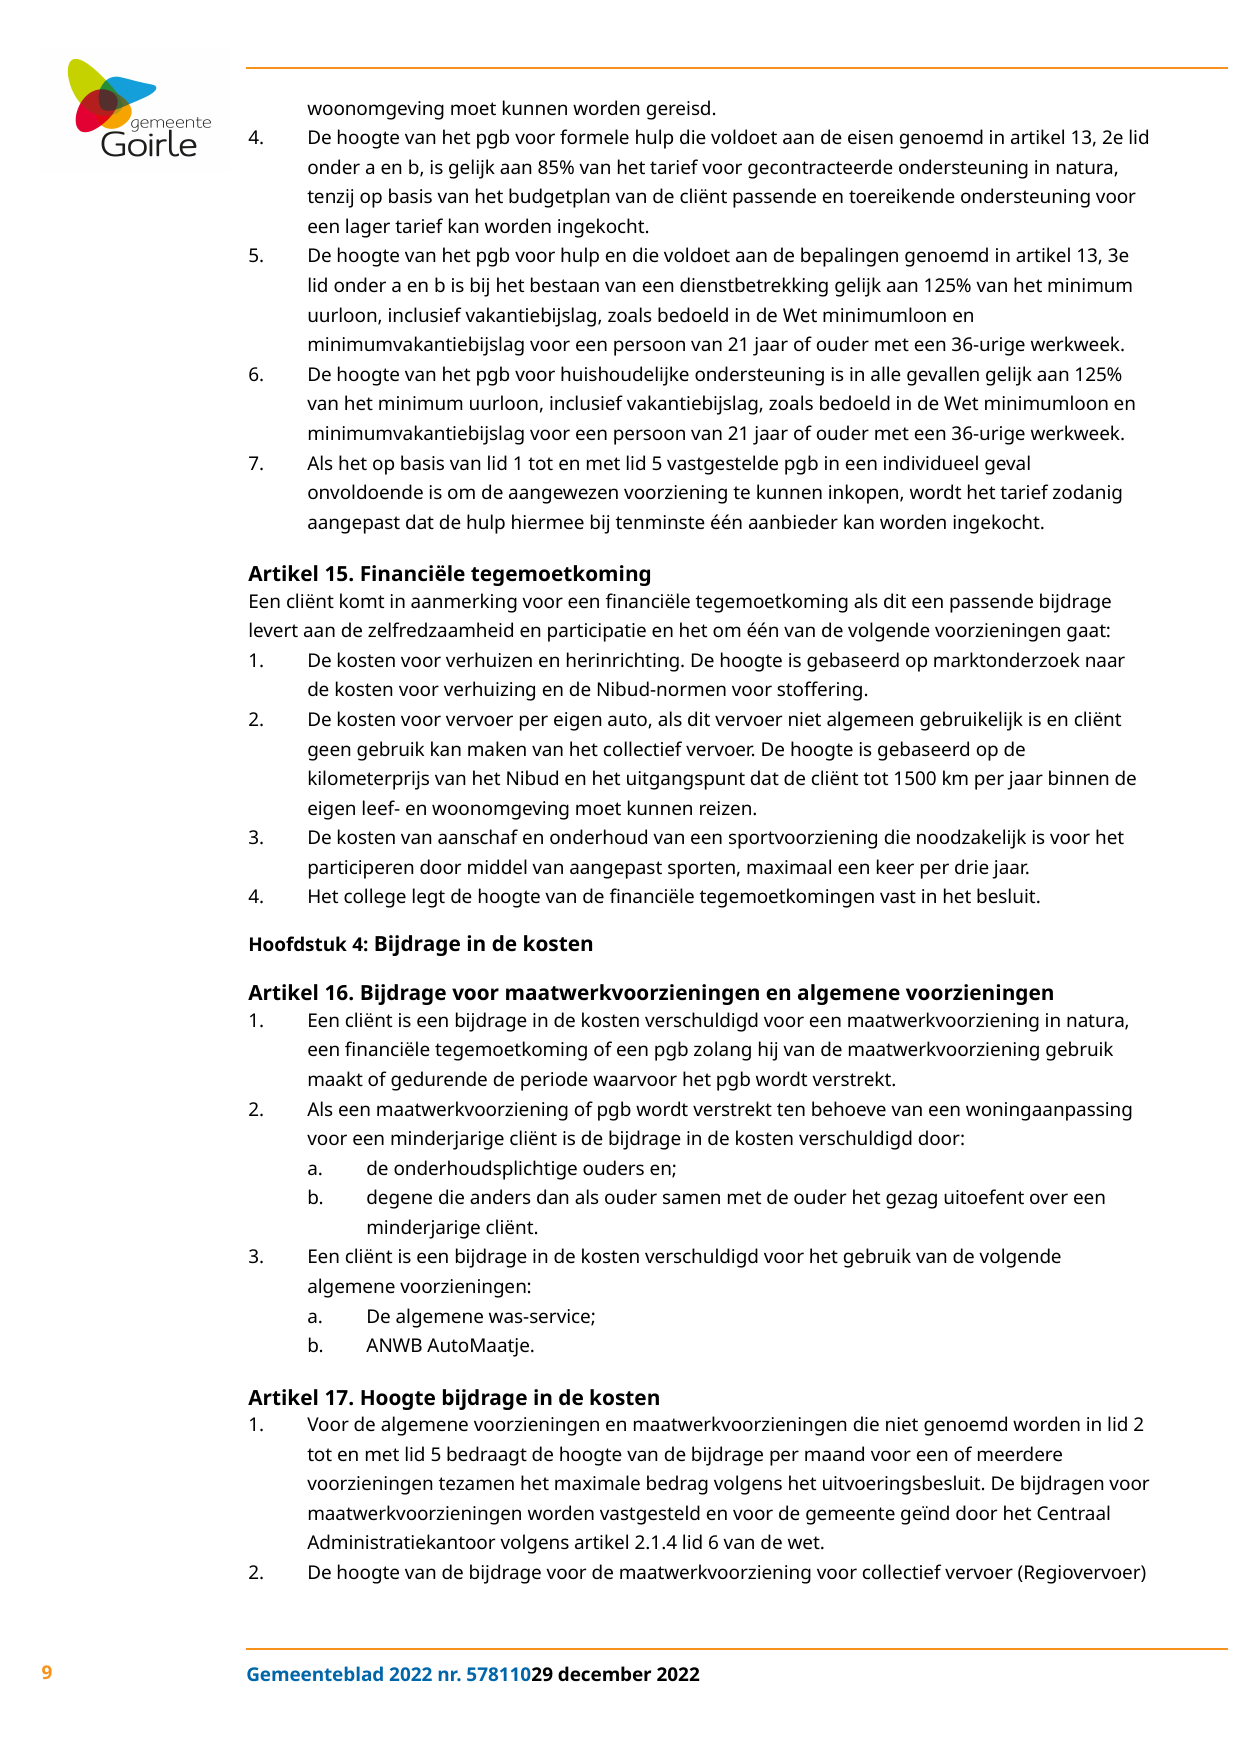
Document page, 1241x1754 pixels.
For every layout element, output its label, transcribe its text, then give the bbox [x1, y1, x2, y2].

list De hoogte van de bijdrage voor de maatwerkvoorziening voor collectief vervoer (Regiovervoer) [248, 1559, 1152, 1585]
list Een cliënt is een bijdrage in de kosten verschuldigd voor het gebruik van de volgende algemene voorzieningen: [248, 1244, 1152, 1299]
text Artikel 16. Bijdrage voor maatwerkvoorzieningen en algemene voorzieningen [248, 978, 1152, 1007]
text Een cliënt komt in aanmerking voor een financiële tegemoetkoming als dit een passende bijdrage levert aan de zelfredzaamheid en participatie en het om één van de volgende voorzieningen gaat: [248, 588, 1152, 643]
list woonomgeving moet kunnen worden gereisd. [248, 95, 1152, 121]
list Als het op basis van lid 1 tot en met lid 5 vastgestelde pgb in een individueel geval onvoldoende is om de aangewezen voorziening te kunnen inkopen, wordt het tarief zodanig aangepast dat de hulp hiermee bij tenminste één aanbieder kan worden ingekocht. [248, 450, 1152, 535]
text Hoofdstuk 4: Bijdrage in de kosten [248, 929, 1152, 958]
list De hoogte van het pgb voor hulp en die voldoet aan de bepalingen genoemd in artikel 13, 3e lid onder a en b is bij het bestaan van een dienstbetrekking gelijk aan 125% van het minimum uurloon, inclusief vakantiebijslag, zoals bedoeld in de Wet minimumloon en minimumvakantiebijslag voor een persoon van 21 jaar of ouder met een 36-urige werkweek. [248, 243, 1152, 357]
list degene die anders dan als ouder samen met de ouder het gezag uitoefent over een minderjarige cliënt. [307, 1184, 1152, 1240]
list De kosten van aanschaf en onderhoud van een sportvoorziening die noodzakelijk is voor het participeren door middel van aangepast sporten, maximaal een keer per drie jaar. [248, 824, 1152, 880]
list Als een maatwerkvoorziening of pgb wordt verstrekt ten behoeve van een woningaanpassing voor een minderjarige cliënt is de bijdrage in de kosten verschuldigd door: [248, 1096, 1152, 1151]
list De hoogte van het pgb voor huishoudelijke ondersteuning is in alle gevallen gelijk aan 125% van het minimum uurloon, inclusief vakantiebijslag, zoals bedoeld in de Wet minimumloon en minimumvakantiebijslag voor een persoon van 21 jaar of ouder met een 36-urige werkweek. [248, 361, 1152, 446]
list Het college legt de hoogte van de financiële tegemoetkomingen vast in het besluit. [248, 884, 1152, 909]
text Artikel 17. Hoogte bijdrage in de kosten [248, 1383, 1152, 1411]
list De kosten voor vervoer per eigen auto, als dit vervoer niet algemeen gebruikelijk is en cliënt geen gebruik kan maken van het collectief vervoer. De hoogte is gebaseerd op de kilometerprijs van het Nibud en het uitgangspunt dat de cliënt tot 1500 km per jaar binnen de eigen leef- en woonomgeving moet kunnen reizen. [248, 706, 1152, 821]
picture [41, 47, 231, 172]
list Een cliënt is een bijdrage in de kosten verschuldigd voor een maatwerkvoorziening in natura, een financiële tegemoetkoming of een pgb zolang hij van de maatwerkvoorziening gebruik maakt of gedurende de periode waarvoor het pgb wordt verstrekt. [248, 1007, 1152, 1092]
list De algemene was-service; [307, 1303, 1152, 1328]
list De hoogte van het pgb voor formele hulp die voldoet aan de eisen genoemd in artikel 13, 2e lid onder a en b, is gelijk aan 85% van het tarief voor gecontracteerde ondersteuning in natura, tenzij op basis van het budgetplan van de cliënt passende en toereikende ondersteuning voor een lager tarief kan worden ingekocht. [248, 124, 1152, 239]
list Voor de algemene voorzieningen en maatwerkvoorzieningen die niet genoemd worden in lid 2 tot en met lid 5 bedraagt de hoogte van de bijdrage per maand voor een of meerdere voorzieningen tezamen het maximale bedrag volgens het uitvoeringsbesluit. De bijdragen voor maatwerkvoorzieningen worden vastgesteld en voor de gemeente geïnd door het Centraal Administratiekantoor volgens artikel 2.1.4 lid 6 van de wet. [248, 1411, 1152, 1555]
list de onderhoudsplichtige ouders en; [307, 1155, 1152, 1181]
text Artikel 15. Financiële tegemoetkoming [248, 559, 1152, 588]
list ANWB AutoMaatje. [307, 1332, 1152, 1358]
list De kosten voor verhuizen en herinrichting. De hoogte is gebaseerd op marktonderzoek naar de kosten voor verhuizing en de Nibud-normen voor stoffering. [248, 647, 1152, 702]
